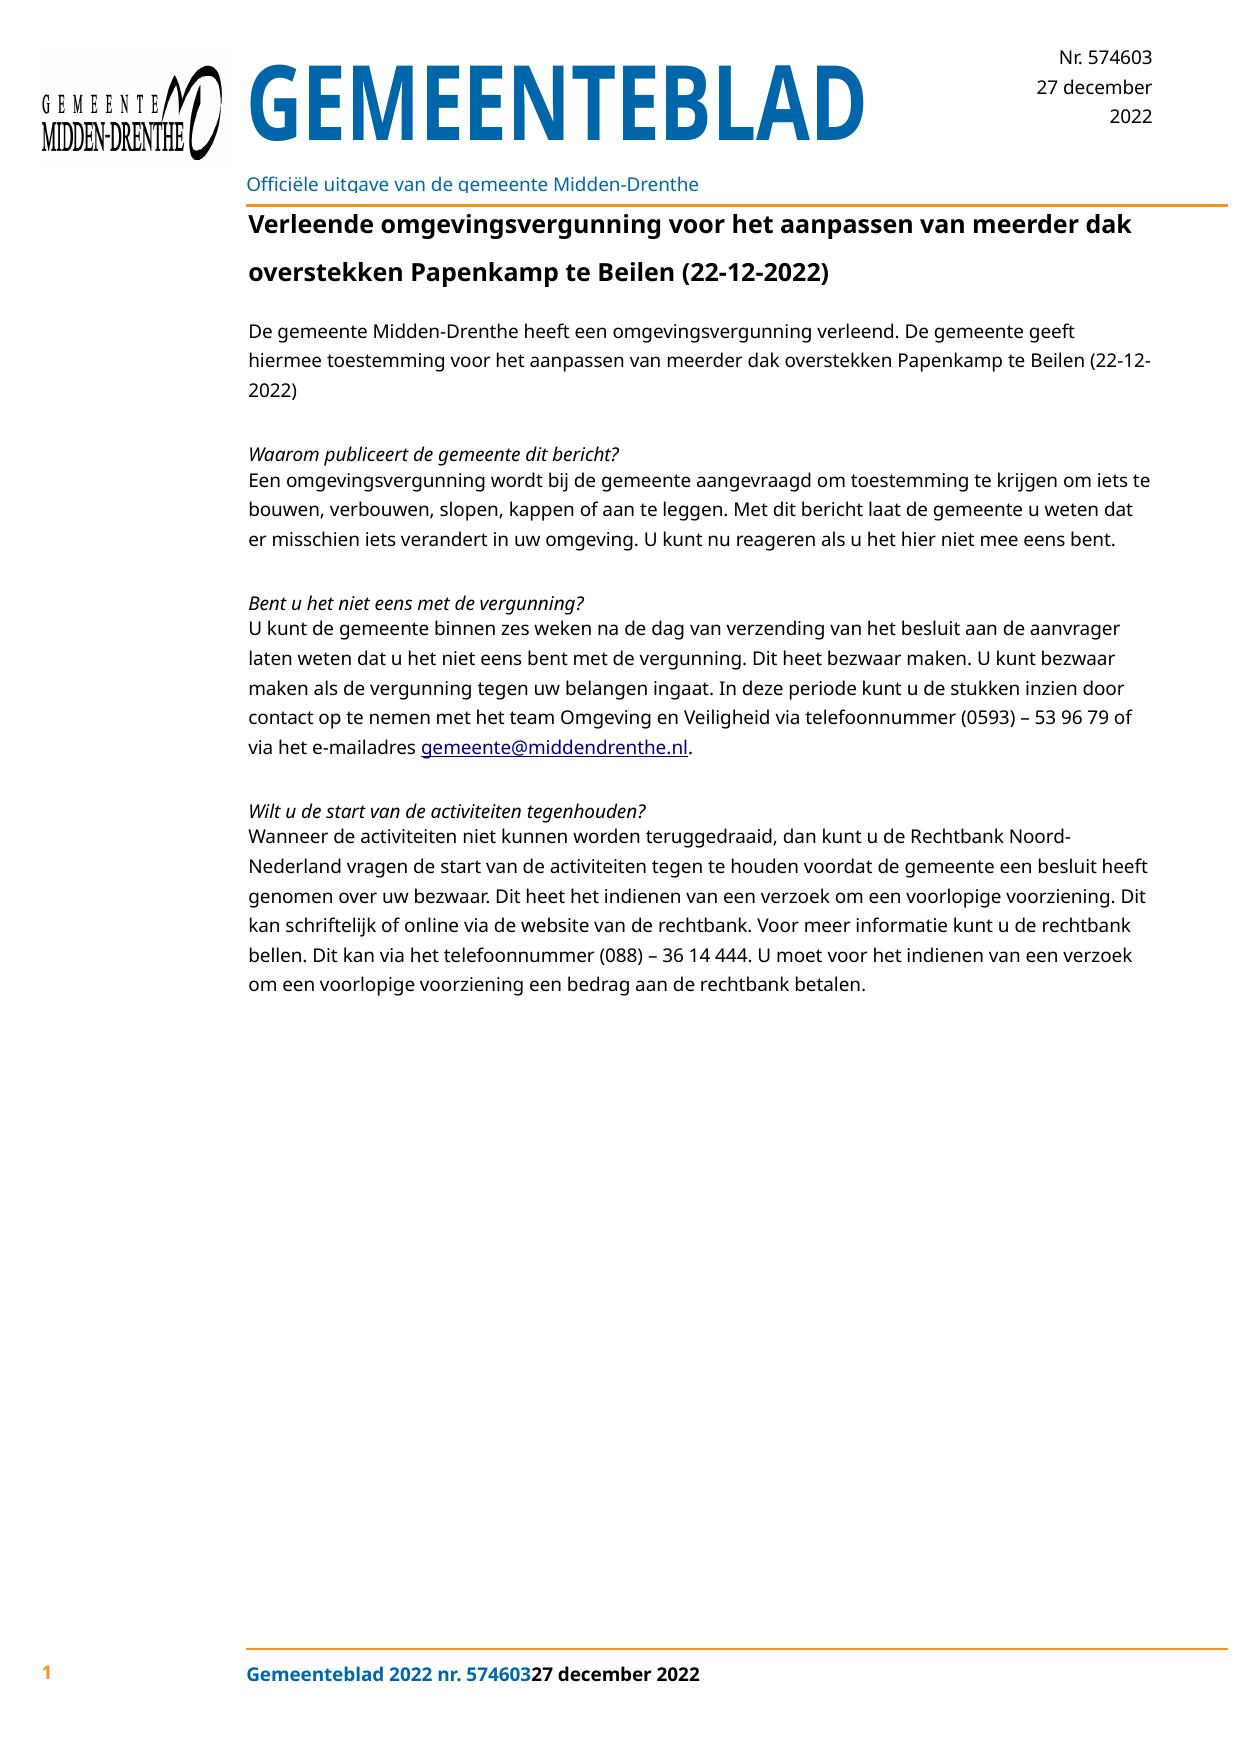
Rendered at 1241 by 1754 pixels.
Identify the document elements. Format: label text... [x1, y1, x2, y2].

text Wanneer de activiteiten niet kunnen worden teruggedraaid, dan kunt u de Rechtbank Noord-Nederland vragen de start van de activiteiten tegen te houden voordat de gemeente een besluit heeft genomen over uw bezwaar. Dit heet het indienen van een verzoek om een voorlopige voorziening. Dit kan schriftelijk of online via de website van de rechtbank. Voor meer informatie kunt u de rechtbank bellen. Dit kan via het telefoonnummer (088) – 36 14 444. U moet voor het indienen van een verzoek om een voorlopige voorziening een bedrag aan de rechtbank betalen. [248, 824, 1152, 997]
text U kunt de gemeente binnen zes weken na de dag van verzending van het besluit aan de aanvrager laten weten dat u het niet eens bent met de vergunning. Dit heet bezwaar maken. U kunt bezwaar maken als de vergunning tegen uw belangen ingaat. In deze periode kunt u de stukken inzien door contact op te nemen met het team Omgeving en Veiligheid via telefoonnummer (0593) – 53 96 79 of via het e-mailadres gemeente@middendrenthe.nl. [248, 616, 1152, 760]
text Wilt u de start van de activiteiten tegenhouden? [248, 798, 1152, 824]
text De gemeente Midden-Drenthe heeft een omgevingsvergunning verleend. De gemeente geeft hiermee toestemming voor het aanpassen van meerder dak overstekken Papenkamp te Beilen (22-12-2022) [248, 318, 1152, 403]
text Een omgevingsvergunning wordt bij de gemeente aangevraagd om toestemming te krijgen om iets te bouwen, verbouwen, slopen, kappen of aan te leggen. Met dit bericht laat de gemeente u weten dat er misschien iets verandert in uw omgeving. U kunt nu reageren als u het hier niet mee eens bent. [248, 467, 1152, 552]
text Verleende omgevingsvergunning voor het aanpassen van meerder dak overstekken Papenkamp te Beilen (22-12-2022) [248, 207, 1152, 288]
text Waarom publiceert de gemeente dit bericht? [248, 441, 1152, 467]
picture [41, 47, 231, 172]
text Bent u het niet eens met de vergunning? [248, 590, 1152, 616]
